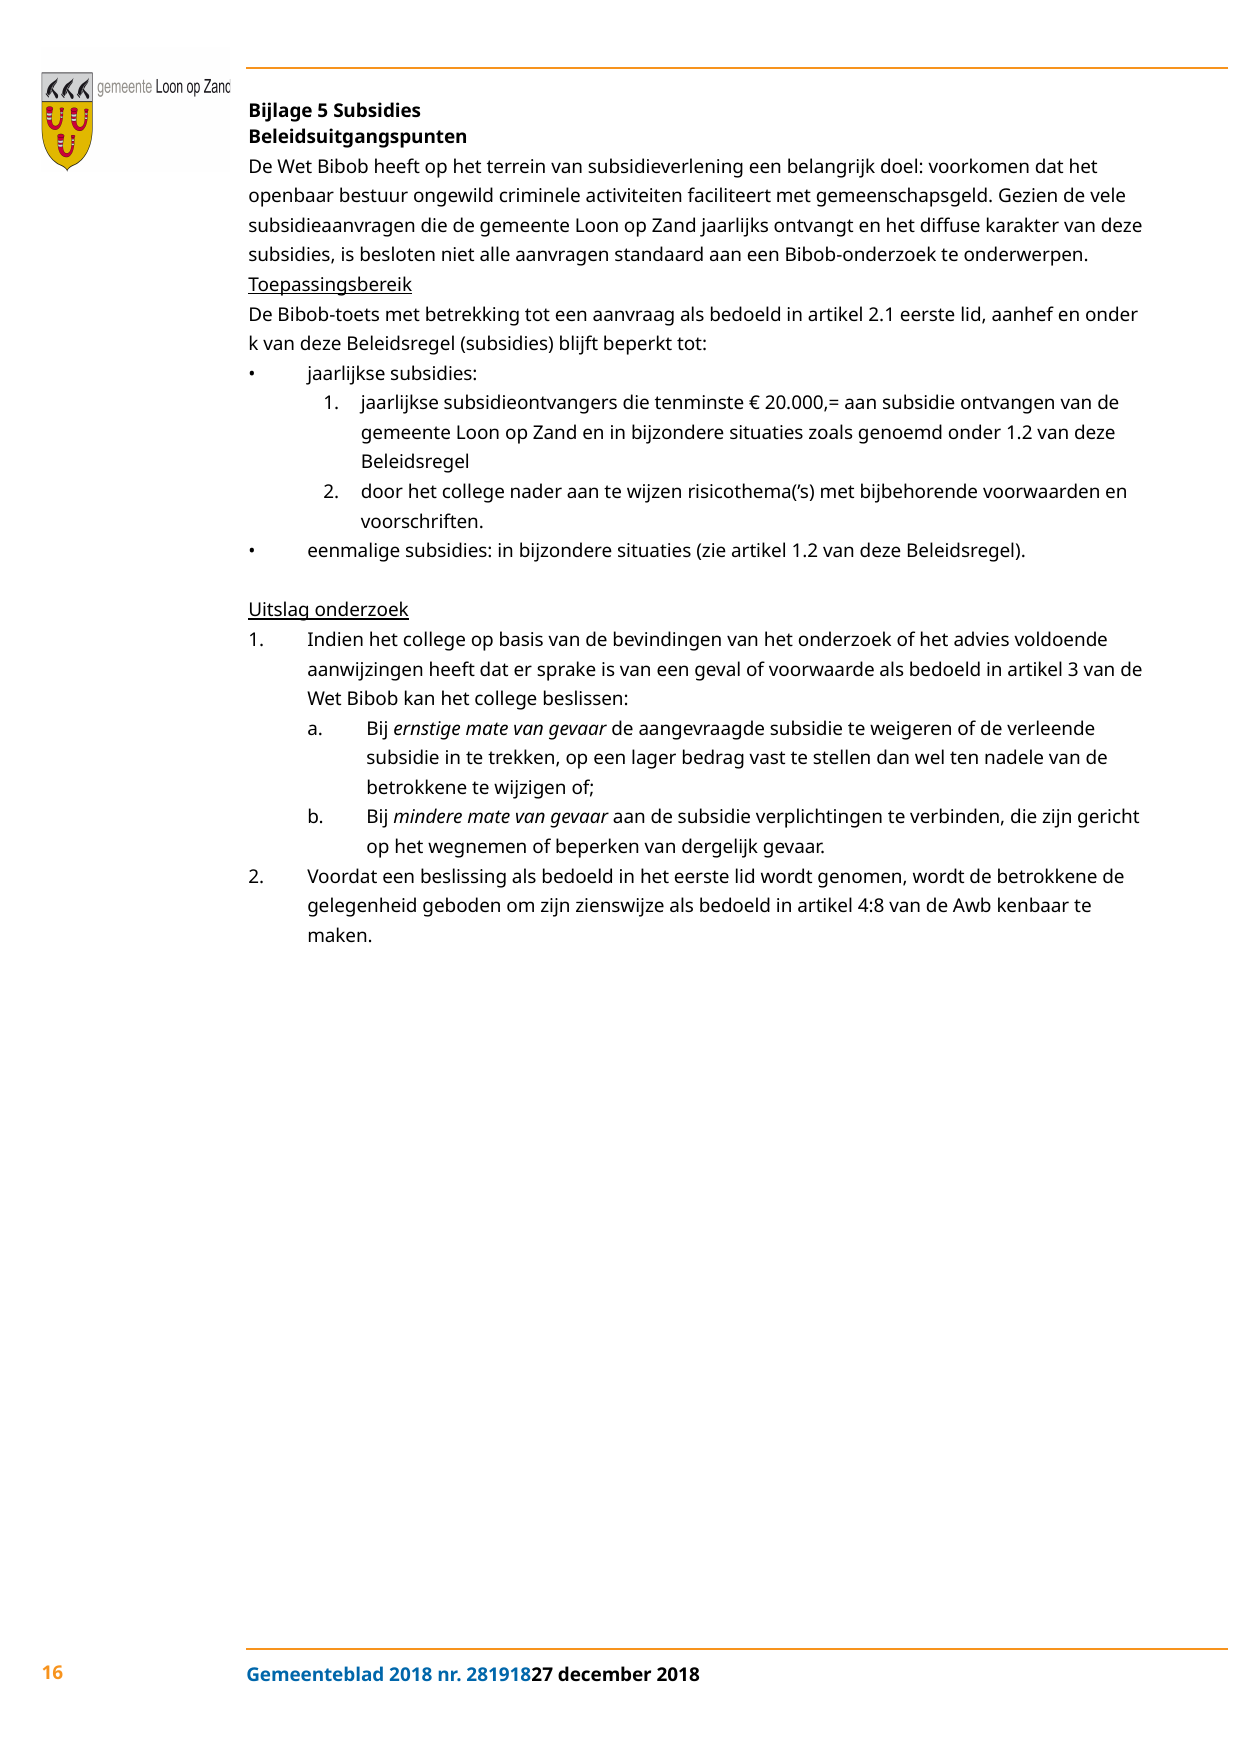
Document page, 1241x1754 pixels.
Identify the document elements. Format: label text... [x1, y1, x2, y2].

text Toepassingsbereik [248, 271, 1152, 297]
list jaarlijkse subsidies: [248, 360, 1152, 386]
text De Wet Bibob heeft op het terrein van subsidieverlening een belangrijk doel: voorkomen dat het openbaar bestuur ongewild criminele activiteiten faciliteert met gemeenschapsgeld. Gezien de vele subsidieaanvragen die de gemeente Loon op Zand jaarlijks ontvangt en het diffuse karakter van deze subsidies, is besloten niet alle aanvragen standaard aan een Bibob-onderzoek te onderwerpen. [248, 153, 1152, 267]
list Bij mindere mate van gevaar aan de subsidie verplichtingen te verbinden, die zijn gericht op het wegnemen of beperken van dergelijk gevaar. [307, 804, 1152, 859]
list jaarlijkse subsidieontvangers die tenminste € 20.000,= aan subsidie ontvangen van de gemeente Loon op Zand en in bijzondere situaties zoals genoemd onder 1.2 van deze Beleidsregel [323, 389, 1152, 474]
list Voordat een beslissing als bedoeld in het eerste lid wordt genomen, wordt de betrokkene de gelegenheid geboden om zijn zienswijze als bedoeld in artikel 4:8 van de Awb kenbaar te maken. [248, 863, 1152, 948]
list door het college nader aan te wijzen risicothema(’s) met bijbehorende voorwaarden en voorschriften. [323, 478, 1152, 534]
list eenmalige subsidies: in bijzondere situaties (zie artikel 1.2 van deze Beleidsregel). [248, 537, 1152, 563]
text De Bibob-toets met betrekking tot een aanvraag als bedoeld in artikel 2.1 eerste lid, aanhef en onder k van deze Beleidsregel (subsidies) blijft beperkt tot: [248, 301, 1152, 356]
text Bijlage 5 Subsidies [248, 95, 1152, 123]
list Indien het college op basis van de bevindingen van het onderzoek of het advies voldoende aanwijzingen heeft dat er sprake is van een geval of voorwaarde als bedoeld in artikel 3 van de Wet Bibob kan het college beslissen: [248, 626, 1152, 711]
picture [41, 47, 231, 172]
text Beleidsuitgangspunten [248, 123, 1152, 149]
text Uitslag onderzoek [248, 597, 1152, 622]
list Bij ernstige mate van gevaar de aangevraagde subsidie te weigeren of de verleende subsidie in te trekken, op een lager bedrag vast te stellen dan wel ten nadele van de betrokkene te wijzigen of; [307, 715, 1152, 800]
